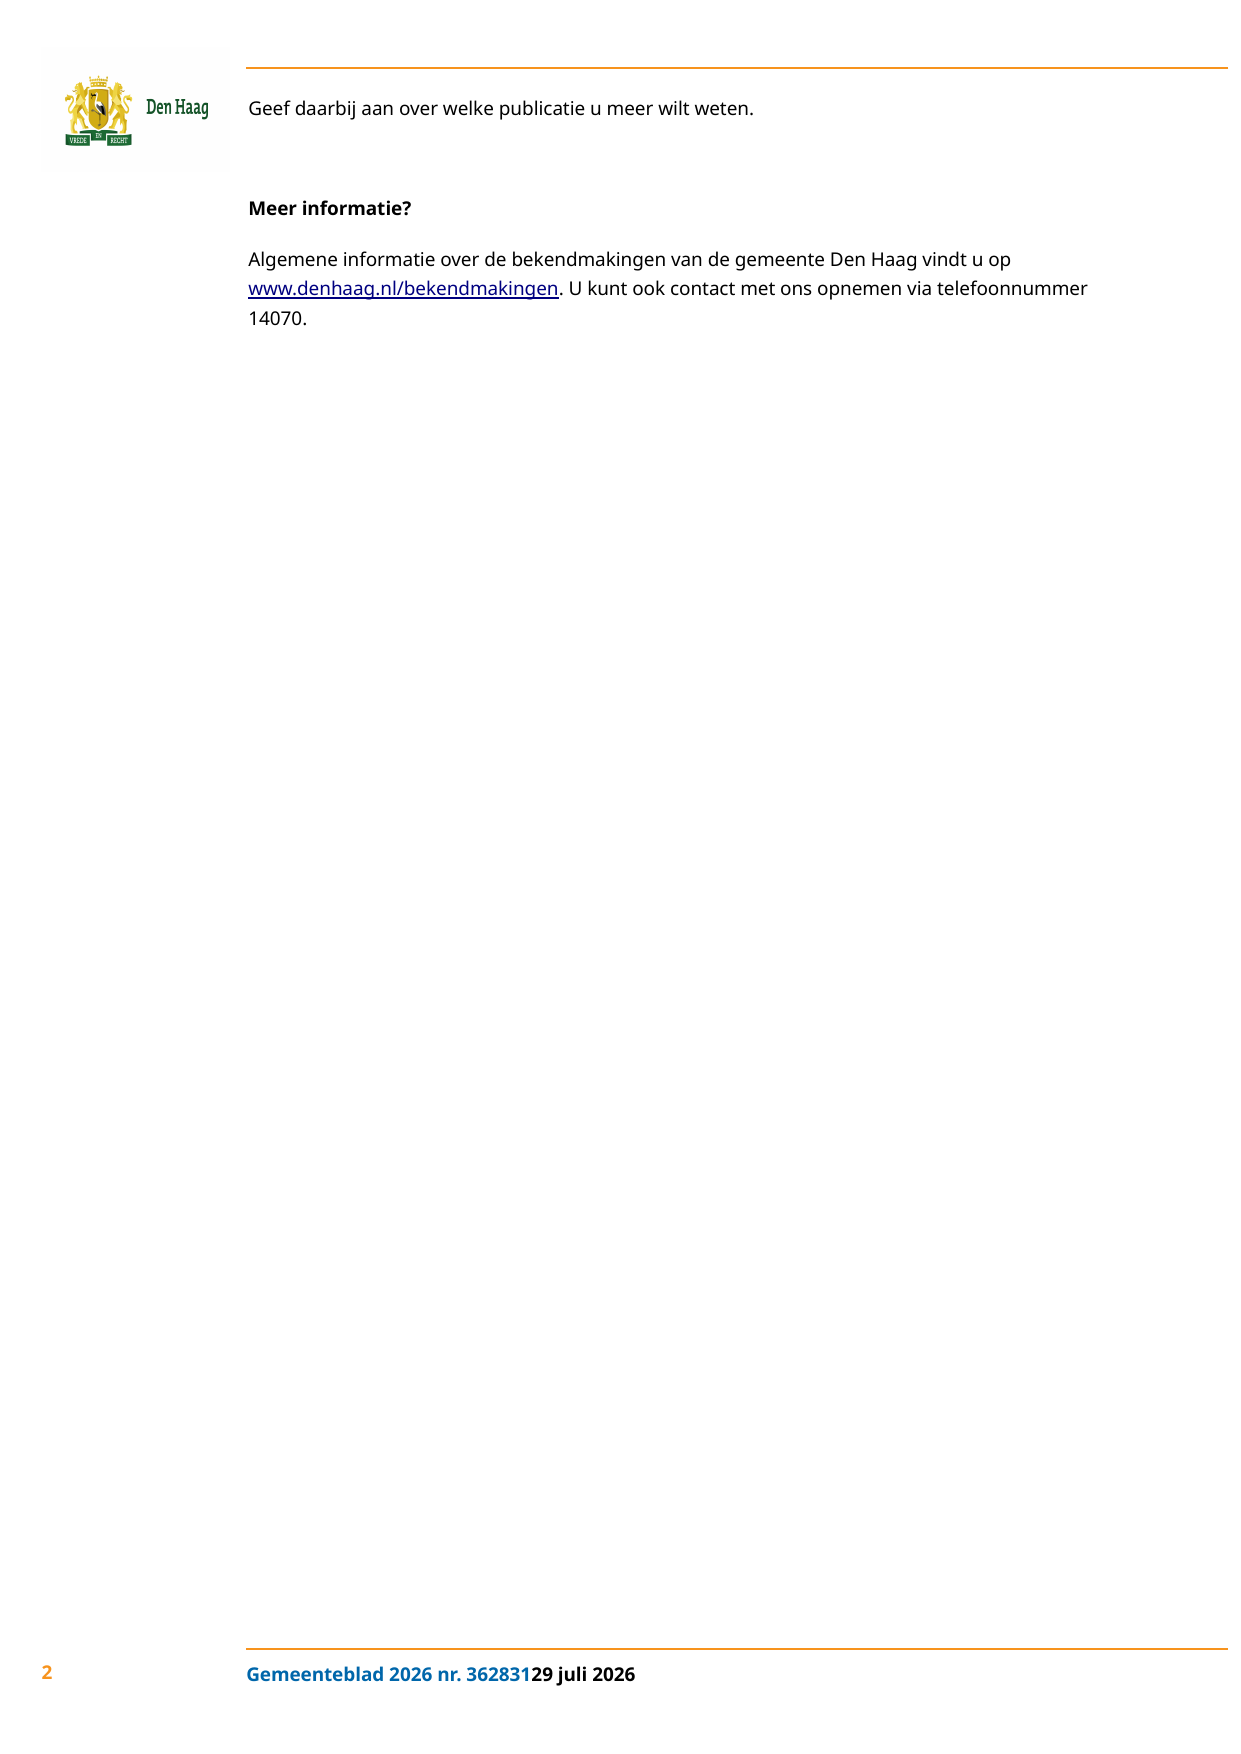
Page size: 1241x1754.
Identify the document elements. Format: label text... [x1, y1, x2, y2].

picture [41, 47, 231, 172]
text Meer informatie? [248, 196, 1152, 221]
text Geef daarbij aan over welke publicatie u meer wilt weten. [248, 95, 1152, 121]
text Algemene informatie over de bekendmakingen van de gemeente Den Haag vindt u op www.denhaag.nl/bekendmakingen. U kunt ook contact met ons opnemen via telefoonnummer 14070. [248, 246, 1152, 331]
